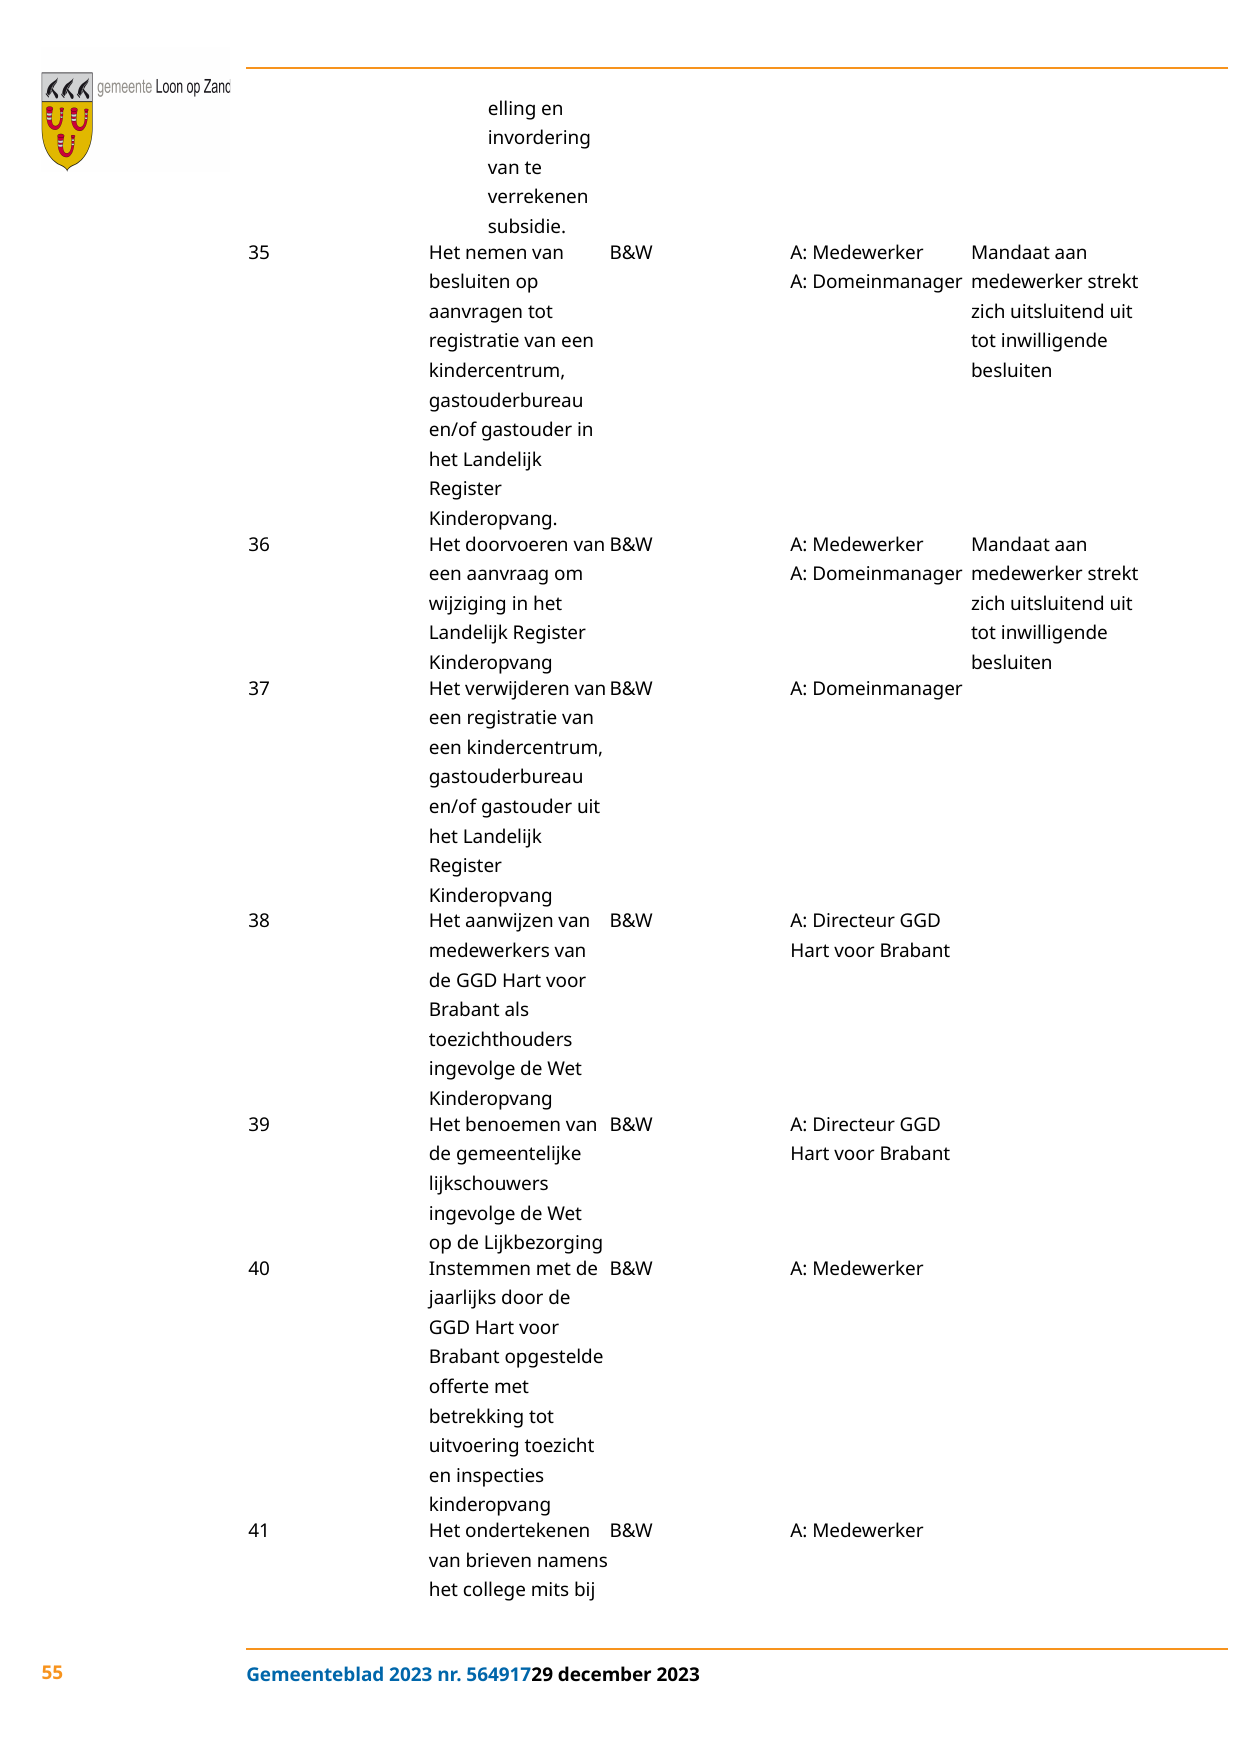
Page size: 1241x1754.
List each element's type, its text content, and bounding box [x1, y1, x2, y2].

table_cell A: Directeur GGD Hart voor Brabant [790, 908, 971, 1111]
table_cell [248, 95, 429, 239]
table_cell Mandaat aan medewerker strekt zich uitsluitend uit tot inwilligende besluiten [971, 531, 1152, 675]
picture [41, 47, 231, 172]
table_cell [971, 1518, 1152, 1602]
table_cell B&W [609, 1518, 790, 1602]
table_cell Het benoemen van de gemeentelijke lijkschouwers ingevolge de Wet op de Lijkbezorging [429, 1111, 609, 1255]
table_cell [971, 1111, 1152, 1255]
table_cell [790, 95, 971, 239]
table_cell 35 [248, 239, 429, 531]
table_cell 40 [248, 1255, 429, 1517]
table_cell B&W [609, 1111, 790, 1255]
table_cell B&W [609, 1255, 790, 1517]
table_cell [971, 1255, 1152, 1517]
table_cell A: Medewerker [790, 1255, 971, 1517]
table_cell B&W [609, 908, 790, 1111]
table_cell Het verwijderen van een registratie van een kindercentrum, gastouderbureau en/of gastouder uit het Landelijk Register Kinderopvang [429, 675, 609, 908]
table_cell [971, 908, 1152, 1111]
table_cell B&W [609, 239, 790, 531]
table_cell 39 [248, 1111, 429, 1255]
table_cell 37 [248, 675, 429, 908]
table_cell Instemmen met de jaarlijks door de GGD Hart voor Brabant opgestelde offerte met betrekking tot uitvoering toezicht en inspecties kinderopvang [429, 1255, 609, 1517]
table_cell Het aanwijzen van medewerkers van de GGD Hart voor Brabant als toezichthouders ingevolge de Wet Kinderopvang [429, 908, 609, 1111]
table_cell A: Medewerker A: Domeinmanager [790, 239, 971, 531]
table_cell Het ondertekenen van brieven namens het college mits bij [429, 1518, 609, 1602]
table_cell elling en invordering van te verrekenen subsidie. [429, 95, 609, 239]
table_cell Het nemen van besluiten op aanvragen tot registratie van een kindercentrum, gastouderbureau en/of gastouder in het Landelijk Register Kinderopvang. [429, 239, 609, 531]
table_cell 36 [248, 531, 429, 675]
table_cell [971, 95, 1152, 239]
table_cell Het doorvoeren van een aanvraag om wijziging in het Landelijk Register Kinderopvang [429, 531, 609, 675]
table_cell B&W [609, 675, 790, 908]
table_cell A: Directeur GGD Hart voor Brabant [790, 1111, 971, 1255]
table_cell A: Medewerker [790, 1518, 971, 1602]
table_cell A: Domeinmanager [790, 675, 971, 908]
table_cell B&W [609, 531, 790, 675]
table_cell Mandaat aan medewerker strekt zich uitsluitend uit tot inwilligende besluiten [971, 239, 1152, 531]
table_cell [971, 675, 1152, 908]
table_cell 38 [248, 908, 429, 1111]
table_cell [609, 95, 790, 239]
table_cell 41 [248, 1518, 429, 1602]
table_cell A: Medewerker A: Domeinmanager [790, 531, 971, 675]
